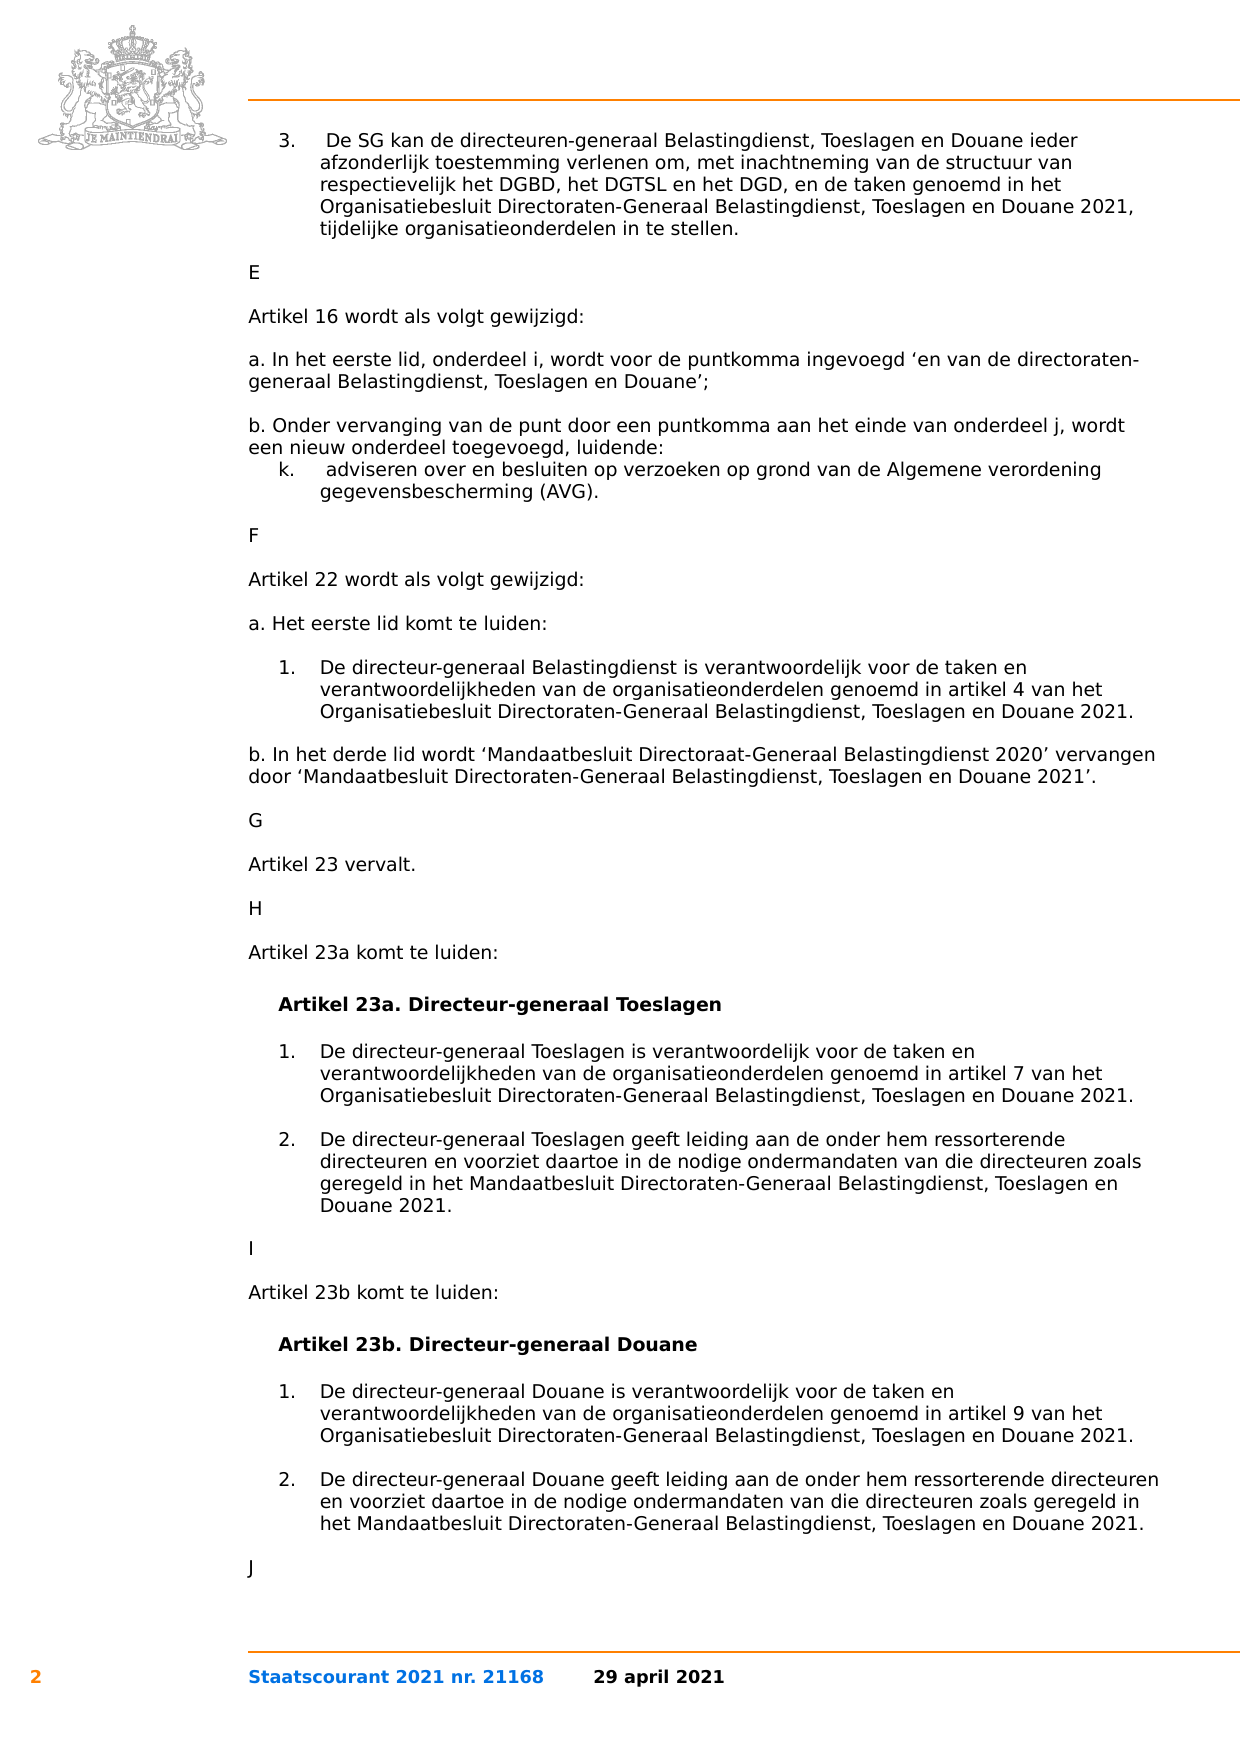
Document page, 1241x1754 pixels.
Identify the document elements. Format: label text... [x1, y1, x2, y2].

text Artikel 16 wordt als volgt gewijzigd: [248, 306, 1163, 327]
text Artikel 23b komt te luiden: [248, 1282, 1163, 1304]
text 3. De SG kan de directeuren-generaal Belastingdienst, Toeslagen en Douane ieder afzonderlijk toestemming verlenen om, met inachtneming van de structuur van respectievelijk het DGBD, het DGTSL en het DGD, en de taken genoemd in het Organisatiebesluit Directoraten-Generaal Belastingdienst, Toeslagen en Douane 2021, tijdelijke organisatieonderdelen in te stellen. [278, 130, 1163, 240]
picture [38, 25, 227, 150]
text 1. De directeur-generaal Belastingdienst is verantwoordelijk voor de taken en verantwoordelijkheden van de organisatieonderdelen genoemd in artikel 4 van het Organisatiebesluit Directoraten-Generaal Belastingdienst, Toeslagen en Douane 2021. [278, 657, 1163, 722]
text I [248, 1238, 1163, 1260]
text k. adviseren over en besluiten op verzoeken op grond van de Algemene verordening gegevensbescherming (AVG). [278, 459, 1163, 503]
subtitle Artikel 23b. Directeur-generaal Douane [278, 1334, 1163, 1356]
text E [248, 262, 1163, 284]
text 1. De directeur-generaal Toeslagen is verantwoordelijk voor de taken en verantwoordelijkheden van de organisatieonderdelen genoemd in artikel 7 van het Organisatiebesluit Directoraten-Generaal Belastingdienst, Toeslagen en Douane 2021. [278, 1041, 1163, 1107]
text b. In het derde lid wordt ‘Mandaatbesluit Directoraat-Generaal Belastingdienst 2020’ vervangen door ‘Mandaatbesluit Directoraten-Generaal Belastingdienst, Toeslagen en Douane 2021’. [248, 744, 1163, 788]
text 1. De directeur-generaal Douane is verantwoordelijk voor de taken en verantwoordelijkheden van de organisatieonderdelen genoemd in artikel 9 van het Organisatiebesluit Directoraten-Generaal Belastingdienst, Toeslagen en Douane 2021. [278, 1381, 1163, 1447]
text Artikel 23a komt te luiden: [248, 942, 1163, 964]
text 2. De directeur-generaal Toeslagen geeft leiding aan de onder hem ressorterende directeuren en voorziet daartoe in de nodige ondermandaten van die directeuren zoals geregeld in het Mandaatbesluit Directoraten-Generaal Belastingdienst, Toeslagen en Douane 2021. [278, 1128, 1163, 1216]
text b. Onder vervanging van de punt door een puntkomma aan het einde van onderdeel j, wordt een nieuw onderdeel toegevoegd, luidende: [248, 415, 1163, 459]
text G [248, 810, 1163, 832]
text 2. De directeur-generaal Douane geeft leiding aan de onder hem ressorterende directeuren en voorziet daartoe in de nodige ondermandaten van die directeuren zoals geregeld in het Mandaatbesluit Directoraten-Generaal Belastingdienst, Toeslagen en Douane 2021. [278, 1469, 1163, 1535]
subtitle Artikel 23a. Directeur-generaal Toeslagen [278, 994, 1163, 1016]
text J [248, 1557, 1163, 1579]
text a. In het eerste lid, onderdeel i, wordt voor de puntkomma ingevoegd ‘en van de directoraten-generaal Belastingdienst, Toeslagen en Douane’; [248, 349, 1163, 393]
text Artikel 22 wordt als volgt gewijzigd: [248, 569, 1163, 591]
text H [248, 898, 1163, 920]
text F [248, 525, 1163, 547]
text Artikel 23 vervalt. [248, 854, 1163, 876]
text a. Het eerste lid komt te luiden: [248, 613, 1163, 635]
